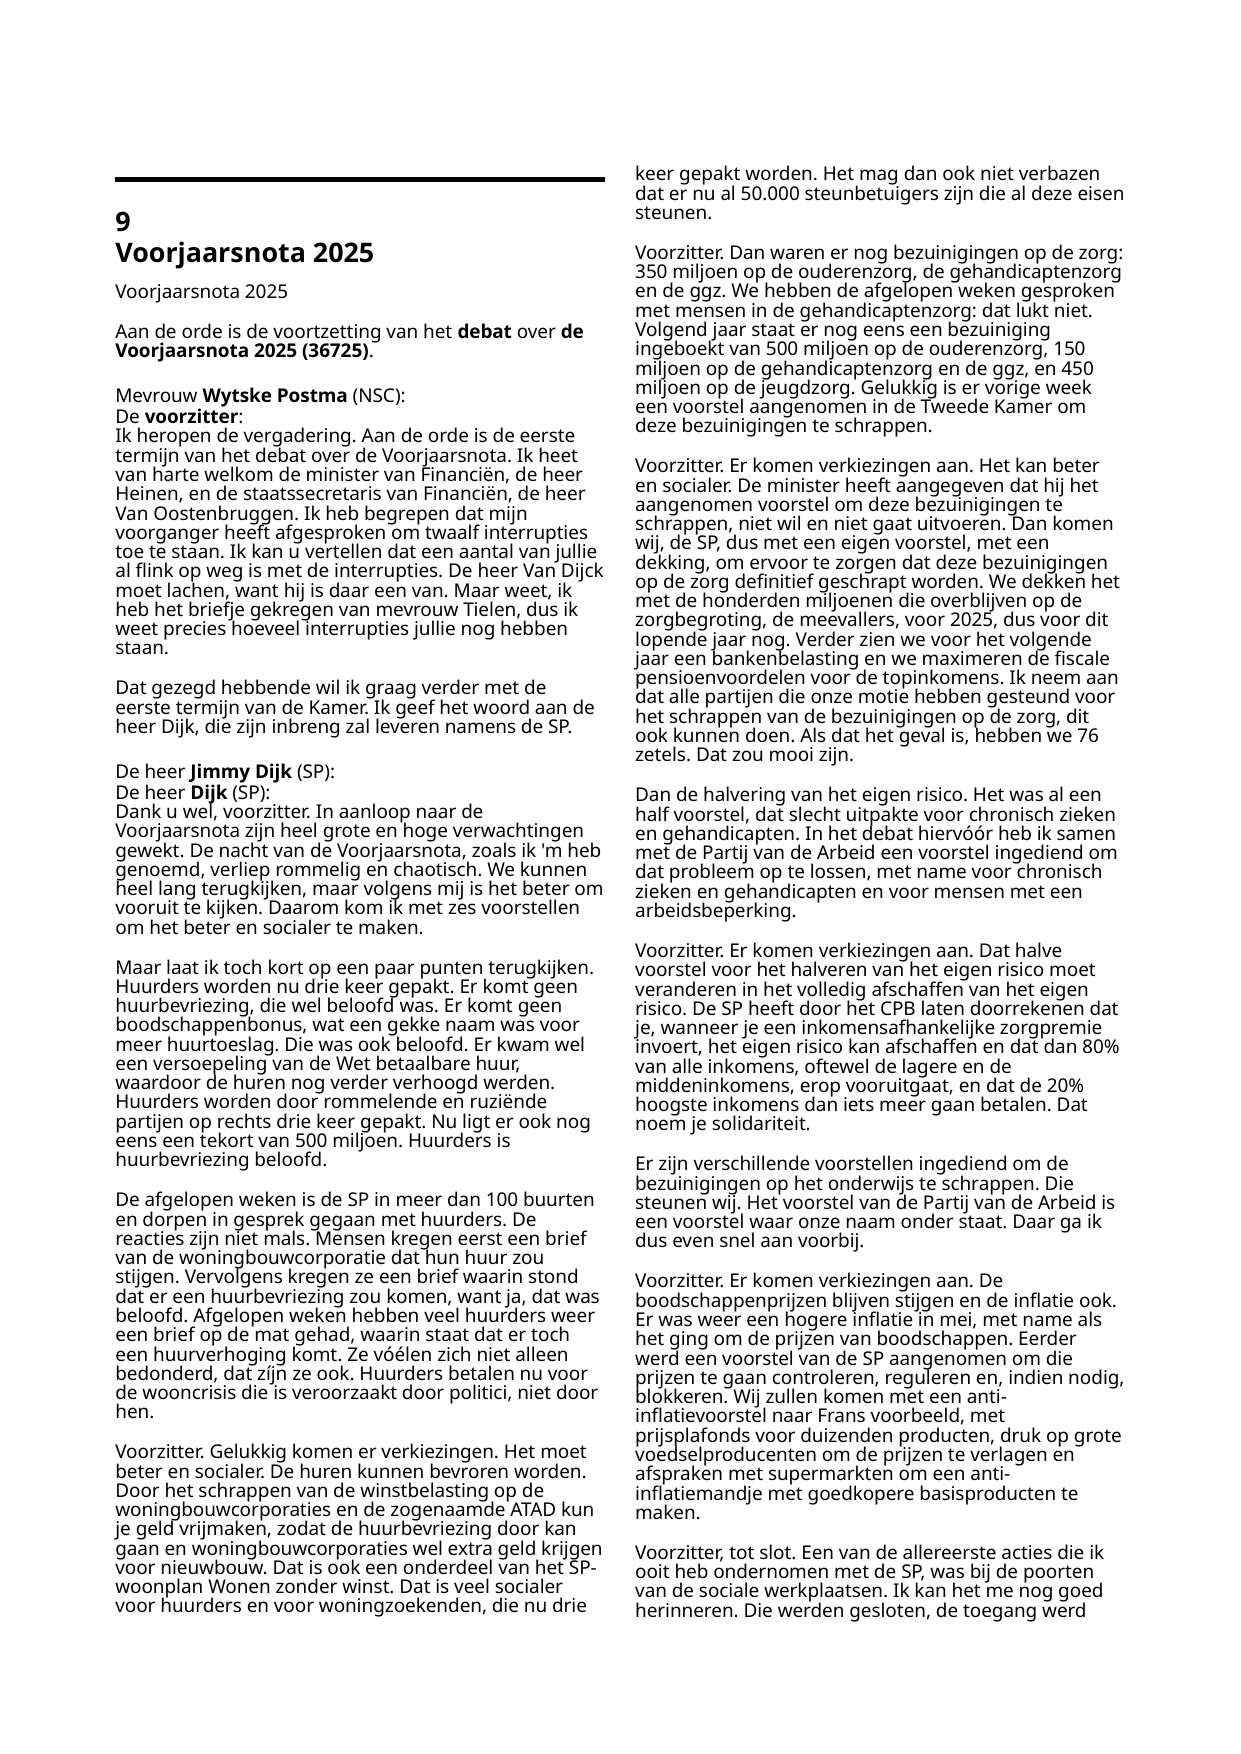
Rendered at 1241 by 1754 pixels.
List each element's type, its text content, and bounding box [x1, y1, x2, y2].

text De heer Dijk (SP): [115, 784, 605, 803]
text Voorzitter. Er komen verkiezingen aan. Dat halve voorstel voor het halveren van het eigen risico moet veranderen in het volledig afschaffen van het eigen risico. De SP heeft door het CPB laten doorrekenen dat je, wanneer je een inkomensafhankelijke zorgpremie invoert, het eigen risico kan afschaffen en dat dan 80% van alle inkomens, oftewel de lagere en de middeninkomens, erop vooruitgaat, en dat de 20% hoogste inkomens dan iets meer gaan betalen. Dat noem je solidariteit. [635, 942, 1125, 1135]
text Maar laat ik toch kort op een paar punten terugkijken. Huurders worden nu drie keer gepakt. Er komt geen huurbevriezing, die wel beloofd was. Er komt geen boodschappenbonus, wat een gekke naam was voor meer huurtoeslag. Die was ook beloofd. Er kwam wel een versoepeling van de Wet betaalbare huur, waardoor de huren nog verder verhoogd werden. Huurders worden door rommelende en ruziënde partijen op rechts drie keer gepakt. Nu ligt er ook nog eens een tekort van 500 miljoen. Huurders is huurbevriezing beloofd. [115, 959, 605, 1171]
text De afgelopen weken is de SP in meer dan 100 buurten en dorpen in gesprek gegaan met huurders. De reacties zijn niet mals. Mensen kregen eerst een brief van de woningbouwcorporatie dat hun huur zou stijgen. Vervolgens kregen ze een brief waarin stond dat er een huurbevriezing zou komen, want ja, dat was beloofd. Afgelopen weken hebben veel huurders weer een brief op de mat gehad, waarin staat dat er toch een huurverhoging komt. Ze vóélen zich niet alleen bedonderd, dat zíjn ze ook. Huurders betalen nu voor de wooncrisis die is veroorzaakt door politici, niet door hen. [115, 1191, 605, 1423]
text 9 [115, 203, 605, 239]
text Voorjaarsnota 2025 [115, 283, 605, 302]
text Dank u wel, voorzitter. In aanloop naar de Voorjaarsnota zijn heel grote en hoge verwachtingen gewekt. De nacht van de Voorjaarsnota, zoals ik 'm heb genoemd, verliep rommelig en chaotisch. We kunnen heel lang terugkijken, maar volgens mij is het beter om vooruit te kijken. Daarom kom ik met zes voorstellen om het beter en socialer te maken. [115, 803, 605, 938]
text Mevrouw Wytske Postma (NSC): [115, 382, 605, 408]
text De voorzitter: [115, 408, 605, 427]
text Er zijn verschillende voorstellen ingediend om de bezuinigingen op het onderwijs te schrappen. Die steunen wij. Het voorstel van de Partij van de Arbeid is een voorstel waar onze naam onder staat. Daar ga ik dus even snel aan voorbij. [635, 1155, 1125, 1252]
text Dan de halvering van het eigen risico. Het was al een half voorstel, dat slecht uitpakte voor chronisch zieken en gehandicapten. In het debat hiervóór heb ik samen met de Partij van de Arbeid een voorstel ingediend om dat probleem op te lossen, met name voor chronisch zieken en gehandicapten en voor mensen met een arbeidsbeperking. [635, 786, 1125, 921]
text Aan de orde is de voortzetting van het debat over de Voorjaarsnota 2025 (36725). [115, 323, 605, 362]
text Voorzitter. Gelukkig komen er verkiezingen. Het moet beter en socialer. De huren kunnen bevroren worden. Door het schrappen van de winstbelasting op de woningbouwcorporaties en de zogenaamde ATAD kun je geld vrijmaken, zodat de huurbevriezing door kan gaan en woningbouwcorporaties wel extra geld krijgen voor nieuwbouw. Dat is ook een onderdeel van het SP-woonplan Wonen zonder winst. Dat is veel socialer voor huurders en voor woningzoekenden, die nu drie [115, 1443, 605, 1617]
text keer gepakt worden. Het mag dan ook niet verbazen dat er nu al 50.000 steunbetuigers zijn die al deze eisen steunen. [635, 165, 1125, 223]
text Voorzitter. Er komen verkiezingen aan. De boodschappenprijzen blijven stijgen en de inflatie ook. Er was weer een hogere inflatie in mei, met name als het ging om de prijzen van boodschappen. Eerder werd een voorstel van de SP aangenomen om die prijzen te gaan controleren, reguleren en, indien nodig, blokkeren. Wij zullen komen met een anti-inflatievoorstel naar Frans voorbeeld, met prijsplafonds voor duizenden producten, druk op grote voedselproducenten om de prijzen te verlagen en afspraken met supermarkten om een anti-inflatiemandje met goedkopere basisproducten te maken. [635, 1272, 1125, 1523]
text Ik heropen de vergadering. Aan de orde is de eerste termijn van het debat over de Voorjaarsnota. Ik heet van harte welkom de minister van Financiën, de heer Heinen, en de staatssecretaris van Financiën, de heer Van Oostenbruggen. Ik heb begrepen dat mijn voorganger heeft afgesproken om twaalf interrupties toe te staan. Ik kan u vertellen dat een aantal van jullie al flink op weg is met de interrupties. De heer Van Dijck moet lachen, want hij is daar een van. Maar weet, ik heb het briefje gekregen van mevrouw Tielen, dus ik weet precies hoeveel interrupties jullie nog hebben staan. [115, 427, 605, 659]
text Voorzitter. Er komen verkiezingen aan. Het kan beter en socialer. De minister heeft aangegeven dat hij het aangenomen voorstel om deze bezuinigingen te schrappen, niet wil en niet gaat uitvoeren. Dan komen wij, de SP, dus met een eigen voorstel, met een dekking, om ervoor te zorgen dat deze bezuinigingen op de zorg definitief geschrapt worden. We dekken het met de honderden miljoenen die overblijven op de zorgbegroting, de meevallers, voor 2025, dus voor dit lopende jaar nog. Verder zien we voor het volgende jaar een bankenbelasting en we maximeren de fiscale pensioenvoordelen voor de topinkomens. Ik neem aan dat alle partijen die onze motie hebben gesteund voor het schrappen van de bezuinigingen op de zorg, dit ook kunnen doen. Als dat het geval is, hebben we 76 zetels. Dat zou mooi zijn. [635, 457, 1125, 766]
text Voorzitter, tot slot. Een van de allereerste acties die ik ooit heb ondernomen met de SP, was bij de poorten van de sociale werkplaatsen. Ik kan het me nog goed herinneren. Die werden gesloten, de toegang werd [635, 1544, 1125, 1621]
text Voorzitter. Dan waren er nog bezuinigingen op de zorg: 350 miljoen op de ouderenzorg, de gehandicaptenzorg en de ggz. We hebben de afgelopen weken gesproken met mensen in de gehandicaptenzorg: dat lukt niet. Volgend jaar staat er nog eens een bezuiniging ingeboekt van 500 miljoen op de ouderenzorg, 150 miljoen op de gehandicaptenzorg en de ggz, en 450 miljoen op de jeugdzorg. Gelukkig is er vorige week een voorstel aangenomen in de Tweede Kamer om deze bezuinigingen te schrappen. [635, 244, 1125, 437]
text Dat gezegd hebbende wil ik graag verder met de eerste termijn van de Kamer. Ik geef het woord aan de heer Dijk, die zijn inbreng zal leveren namens de SP. [115, 679, 605, 737]
text De heer Jimmy Dijk (SP): [115, 758, 605, 784]
text Voorjaarsnota 2025 [115, 239, 605, 283]
